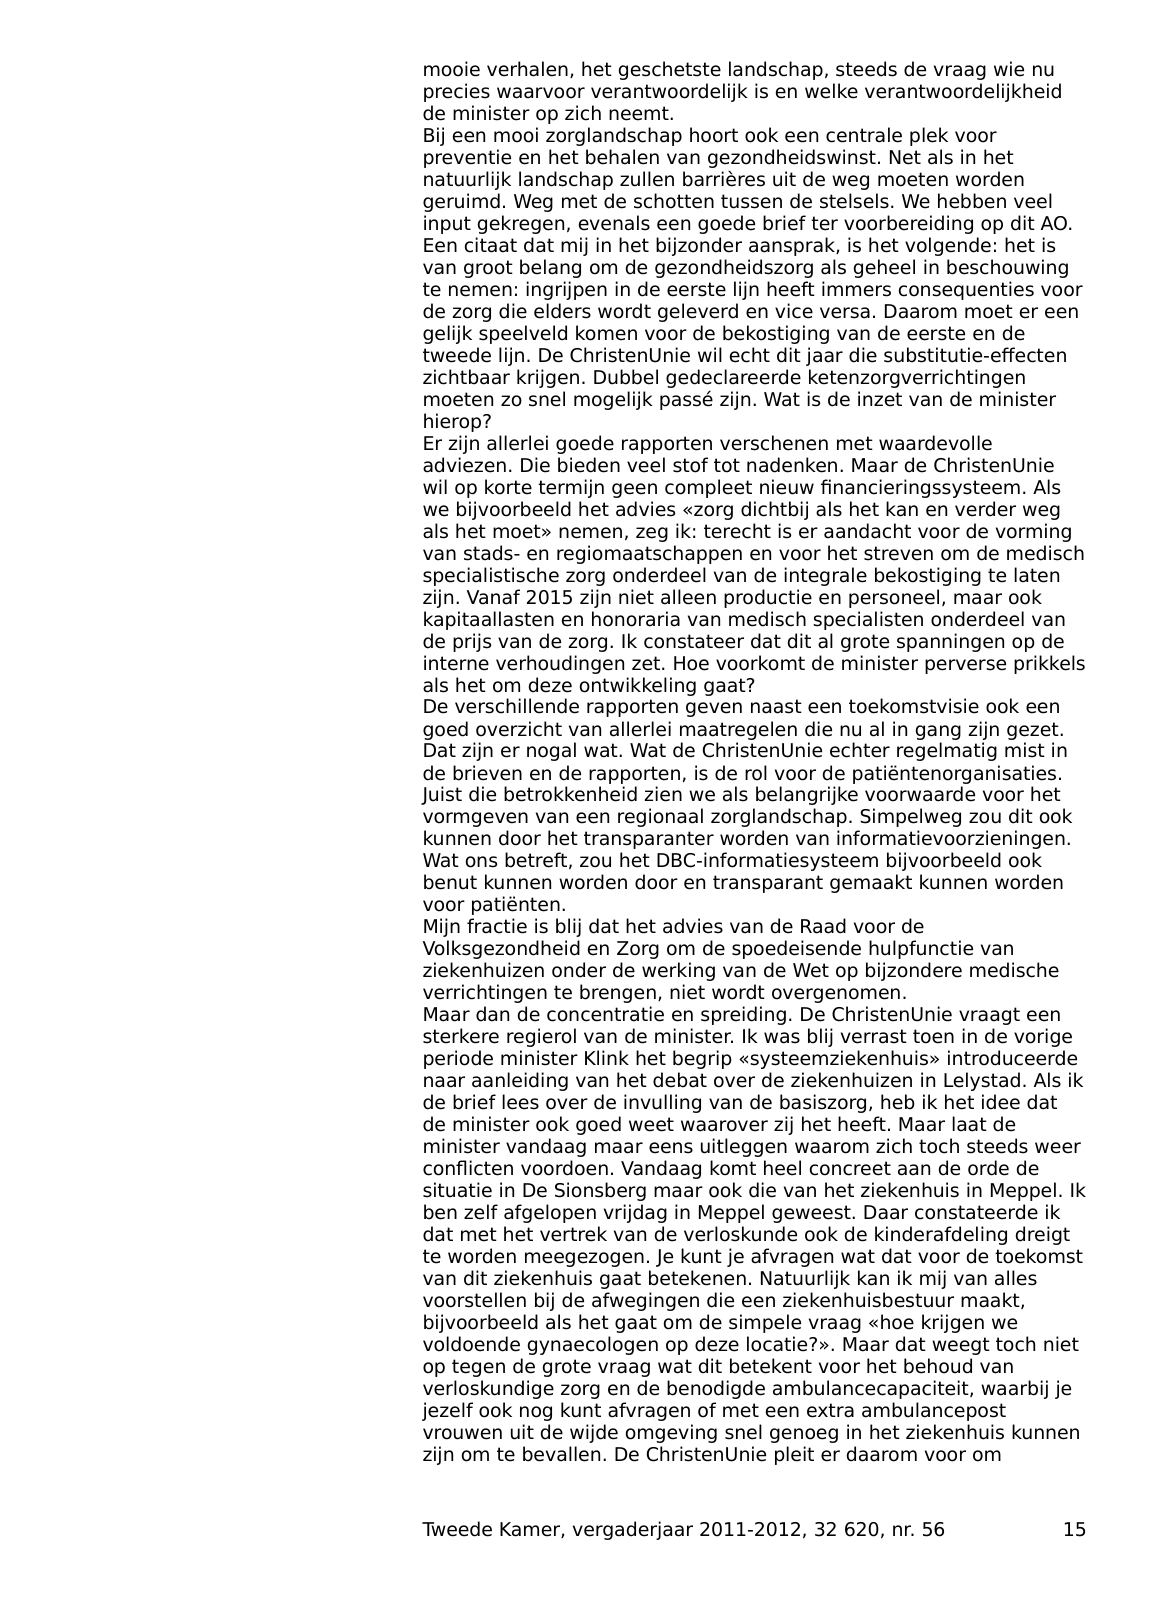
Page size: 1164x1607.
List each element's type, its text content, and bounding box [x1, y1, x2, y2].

text Mijn fractie is blij dat het advies van de Raad voor de Volksgezondheid en Zorg om de spoedeisende hulpfunctie van ziekenhuizen onder de werking van de Wet op bijzondere medische verrichtingen te brengen, niet wordt overgenomen. [422, 916, 1087, 1004]
text Er zijn allerlei goede rapporten verschenen met waardevolle adviezen. Die bieden veel stof tot nadenken. Maar de ChristenUnie wil op korte termijn geen compleet nieuw financieringssysteem. Als we bijvoorbeeld het advies «zorg dichtbij als het kan en verder weg als het moet» nemen, zeg ik: terecht is er aandacht voor de vorming van stads- en regiomaatschappen en voor het streven om de medisch specialistische zorg onderdeel van de integrale bekostiging te laten zijn. Vanaf 2015 zijn niet alleen productie en personeel, maar ook kapitaallasten en honoraria van medisch specialisten onderdeel van de prijs van de zorg. Ik constateer dat dit al grote spanningen op de interne verhoudingen zet. Hoe voorkomt de minister perverse prikkels als het om deze ontwikkeling gaat? [422, 433, 1087, 696]
text De verschillende rapporten geven naast een toekomstvisie ook een goed overzicht van allerlei maatregelen die nu al in gang zijn gezet. Dat zijn er nogal wat. Wat de ChristenUnie echter regelmatig mist in de brieven en de rapporten, is de rol voor de patiëntenorganisaties. Juist die betrokkenheid zien we als belangrijke voorwaarde voor het vormgeven van een regionaal zorglandschap. Simpelweg zou dit ook kunnen door het transparanter worden van informatievoorzieningen. Wat ons betreft, zou het DBC-informatiesysteem bijvoorbeeld ook benut kunnen worden door en transparant gemaakt kunnen worden voor patiënten. [422, 696, 1087, 916]
text mooie verhalen, het geschetste landschap, steeds de vraag wie nu precies waarvoor verantwoordelijk is en welke verantwoordelijkheid de minister op zich neemt. [422, 59, 1087, 125]
text Bij een mooi zorglandschap hoort ook een centrale plek voor preventie en het behalen van gezondheidswinst. Net als in het natuurlijk landschap zullen barrières uit de weg moeten worden geruimd. Weg met de schotten tussen de stelsels. We hebben veel input gekregen, evenals een goede brief ter voorbereiding op dit AO. Een citaat dat mij in het bijzonder aansprak, is het volgende: het is van groot belang om de gezondheidszorg als geheel in beschouwing te nemen: ingrijpen in de eerste lijn heeft immers consequenties voor de zorg die elders wordt geleverd en vice versa. Daarom moet er een gelijk speelveld komen voor de bekostiging van de eerste en de tweede lijn. De ChristenUnie wil echt dit jaar die substitutie-effecten zichtbaar krijgen. Dubbel gedeclareerde ketenzorgverrichtingen moeten zo snel mogelijk passé zijn. Wat is de inzet van de minister hierop? [422, 125, 1087, 433]
text Maar dan de concentratie en spreiding. De ChristenUnie vraagt een sterkere regierol van de minister. Ik was blij verrast toen in de vorige periode minister Klink het begrip «systeemziekenhuis» introduceerde naar aanleiding van het debat over de ziekenhuizen in Lelystad. Als ik de brief lees over de invulling van de basiszorg, heb ik het idee dat de minister ook goed weet waarover zij het heeft. Maar laat de minister vandaag maar eens uitleggen waarom zich toch steeds weer conflicten voordoen. Vandaag komt heel concreet aan de orde de situatie in De Sionsberg maar ook die van het ziekenhuis in Meppel. Ik ben zelf afgelopen vrijdag in Meppel geweest. Daar constateerde ik dat met het vertrek van de verloskunde ook de kinderafdeling dreigt te worden meegezogen. Je kunt je afvragen wat dat voor de toekomst van dit ziekenhuis gaat betekenen. Natuurlijk kan ik mij van alles voorstellen bij de afwegingen die een ziekenhuisbestuur maakt, bijvoorbeeld als het gaat om de simpele vraag «hoe krijgen we voldoende gynaecologen op deze locatie?». Maar dat weegt toch niet op tegen de grote vraag wat dit betekent voor het behoud van verloskundige zorg en de benodigde ambulancecapaciteit, waarbij je jezelf ook nog kunt afvragen of met een extra ambulancepost vrouwen uit de wijde omgeving snel genoeg in het ziekenhuis kunnen zijn om te bevallen. De ChristenUnie pleit er daarom voor om [422, 1004, 1087, 1466]
